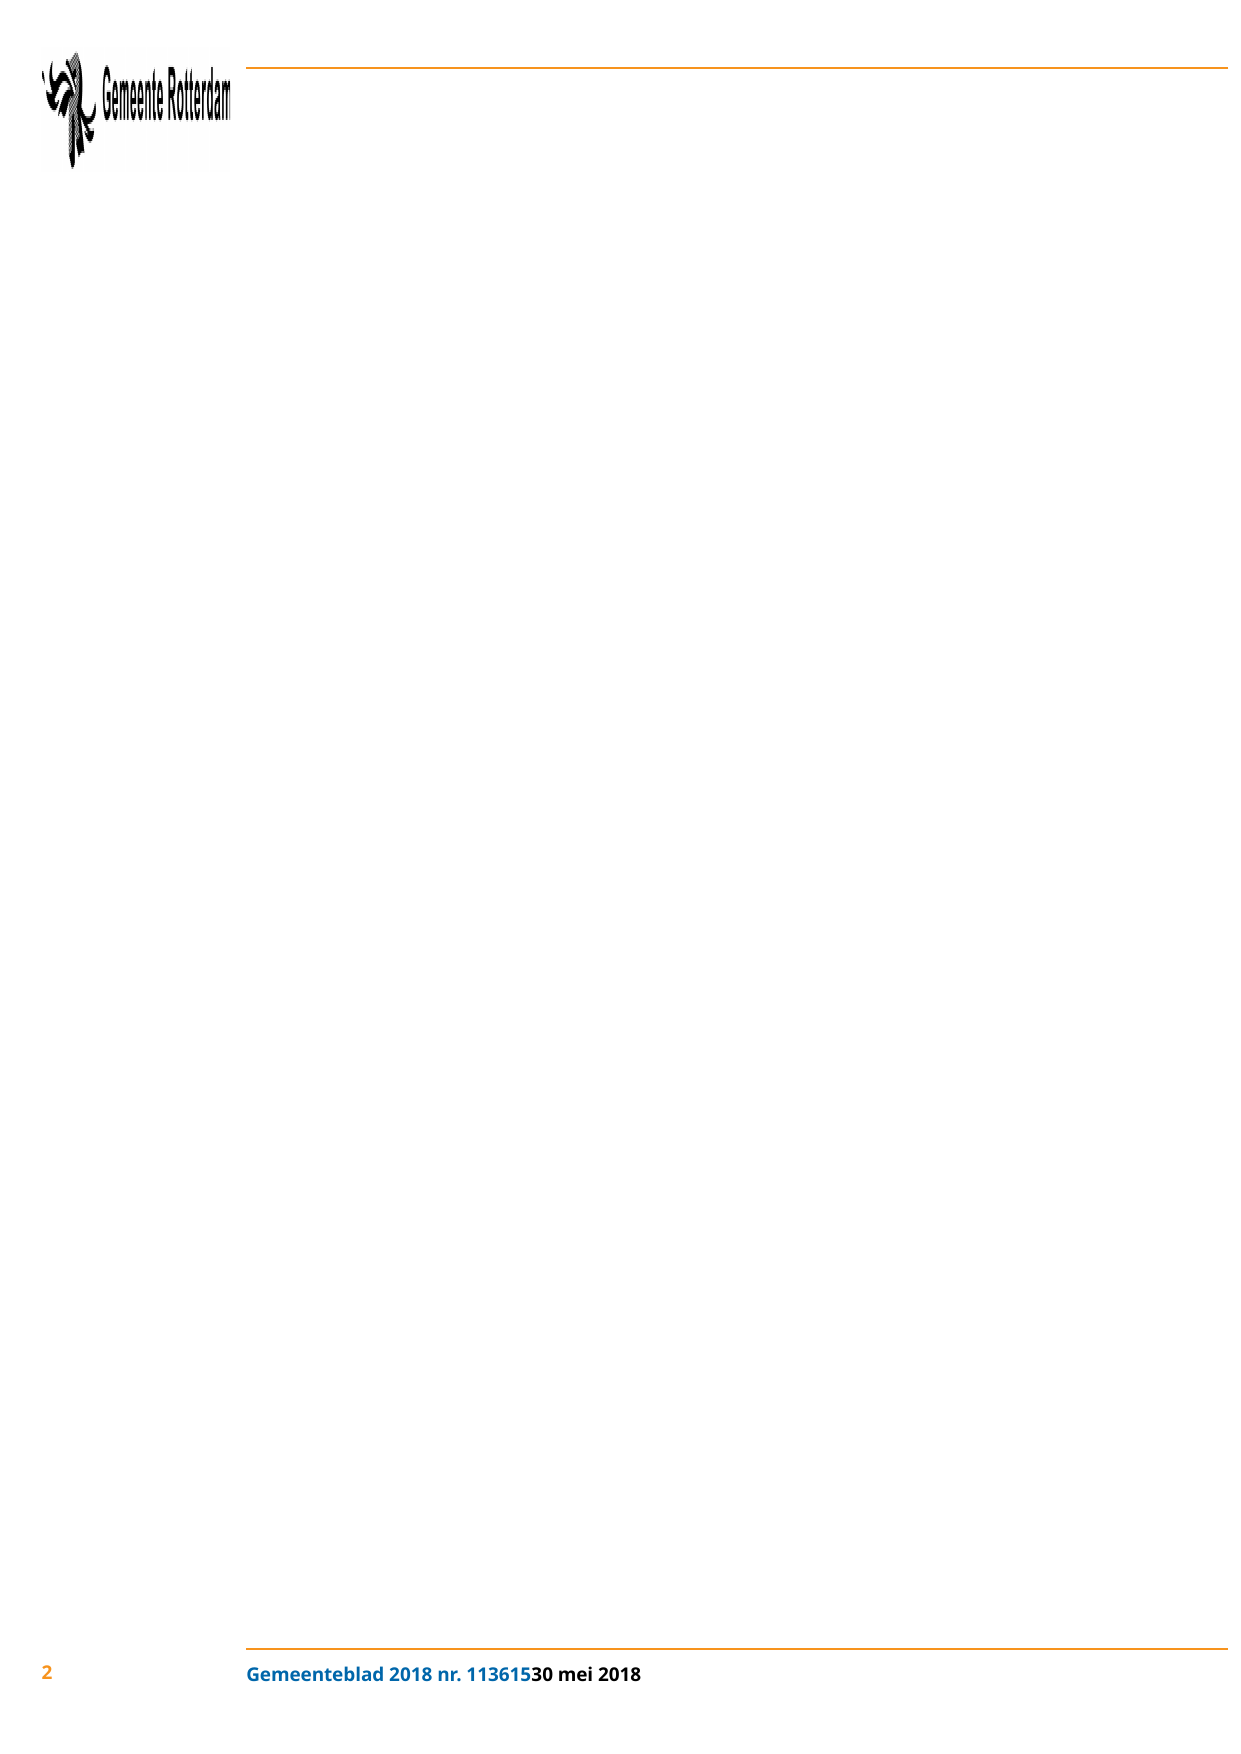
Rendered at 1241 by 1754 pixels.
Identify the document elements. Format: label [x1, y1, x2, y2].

picture [41, 47, 231, 172]
